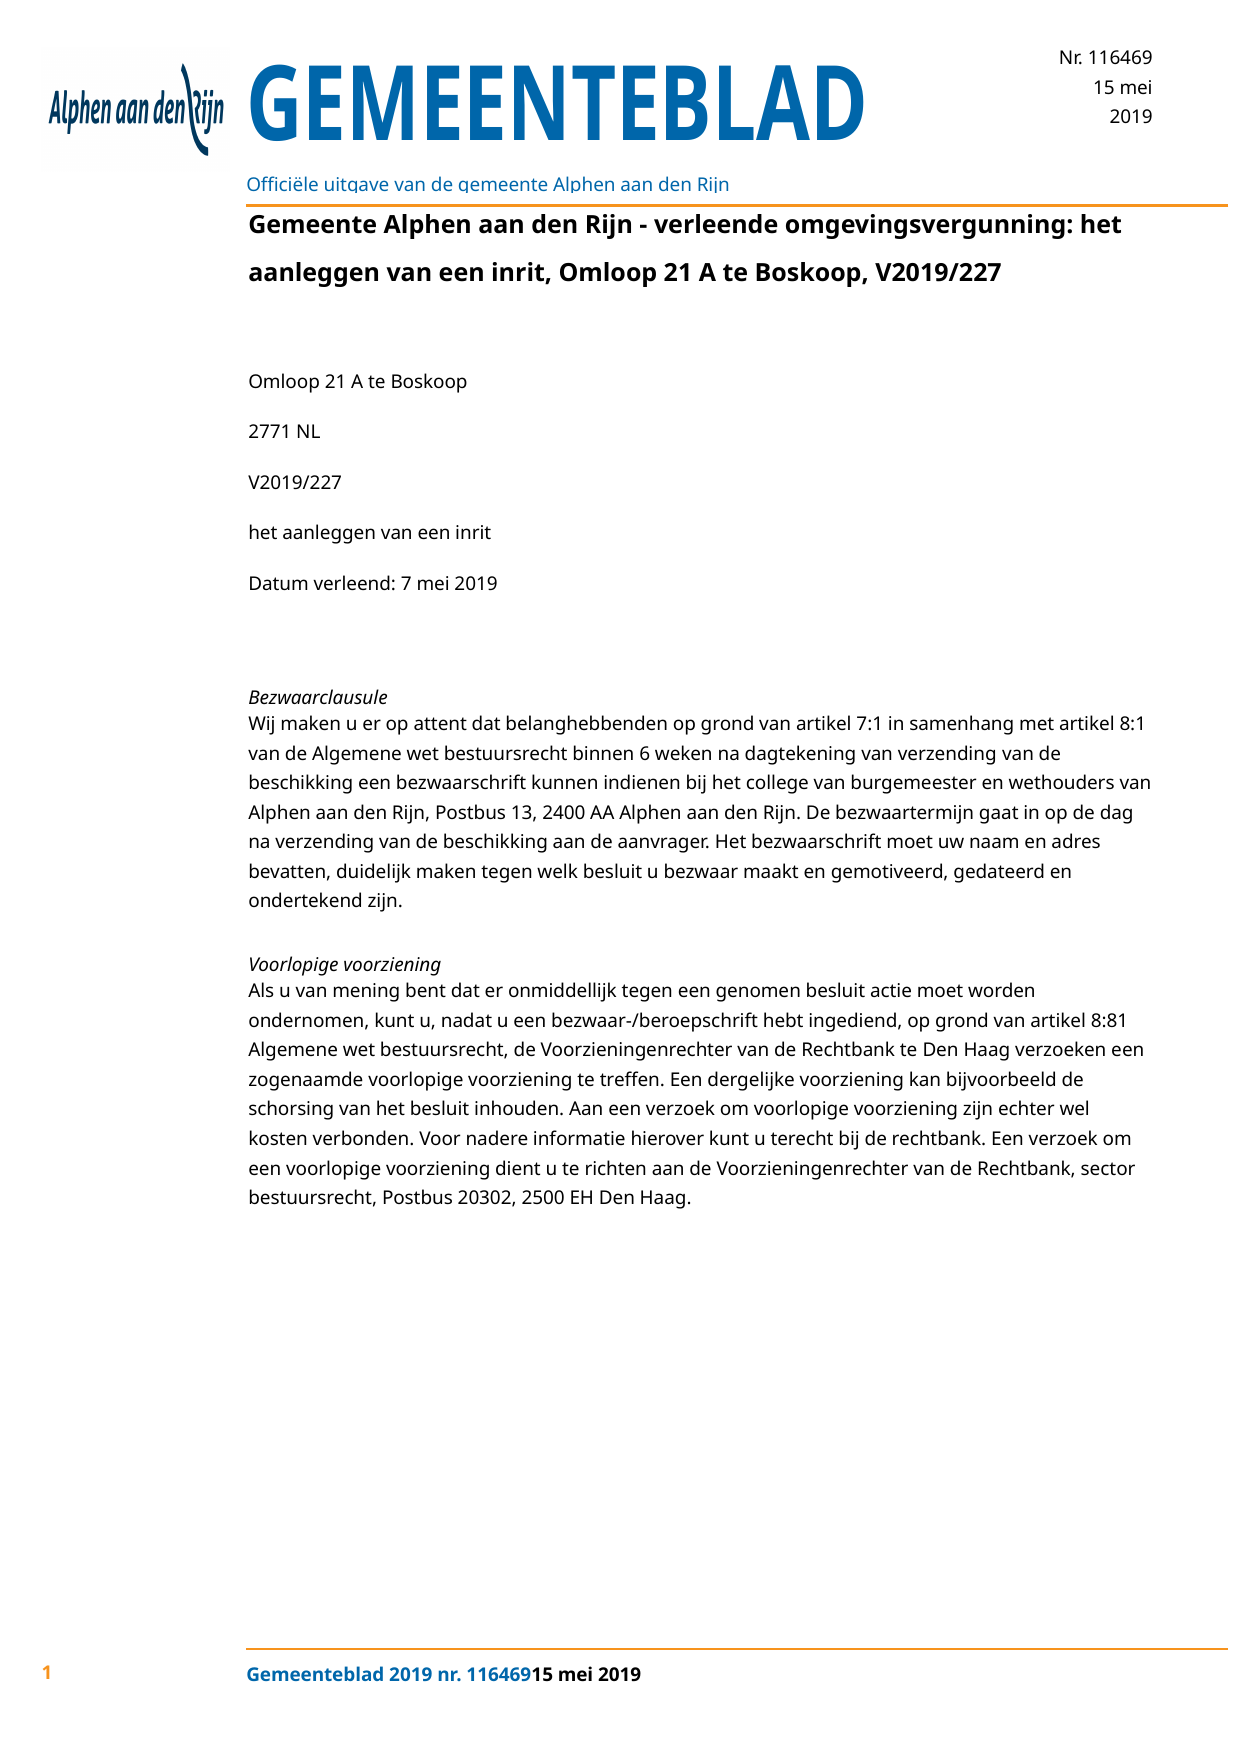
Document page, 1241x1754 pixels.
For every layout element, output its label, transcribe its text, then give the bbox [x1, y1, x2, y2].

picture [41, 47, 231, 172]
text Omloop 21 A te Boskoop [248, 368, 1152, 394]
text Bezwaarclausule [248, 684, 1152, 710]
text Wij maken u er op attent dat belanghebbenden op grond van artikel 7:1 in samenhang met artikel 8:1 van de Algemene wet bestuursrecht binnen 6 weken na dagtekening van verzending van de beschikking een bezwaarschrift kunnen indienen bij het college van burgemeester en wethouders van Alphen aan den Rijn, Postbus 13, 2400 AA Alphen aan den Rijn. De bezwaartermijn gaat in op de dag na verzending van de beschikking aan de aanvrager. Het bezwaarschrift moet uw naam en adres bevatten, duidelijk maken tegen welk besluit u bezwaar maakt en gemotiveerd, gedateerd en ondertekend zijn. [248, 710, 1152, 913]
text het aanleggen van een inrit [248, 519, 1152, 545]
text V2019/227 [248, 469, 1152, 495]
text 2771 NL [248, 419, 1152, 444]
text Voorlopige voorziening [248, 952, 1152, 977]
text Als u van mening bent dat er onmiddellijk tegen een genomen besluit actie moet worden ondernomen, kunt u, nadat u een bezwaar-/beroepschrift hebt ingediend, op grond van artikel 8:81 Algemene wet bestuursrecht, de Voorzieningenrechter van de Rechtbank te Den Haag verzoeken een zogenaamde voorlopige voorziening te treffen. Een dergelijke voorziening kan bijvoorbeeld de schorsing van het besluit inhouden. Aan een verzoek om voorlopige voorziening zijn echter wel kosten verbonden. Voor nadere informatie hierover kunt u terecht bij de rechtbank. Een verzoek om een voorlopige voorziening dient u te richten aan de Voorzieningenrechter van de Rechtbank, sector bestuursrecht, Postbus 20302, 2500 EH Den Haag. [248, 977, 1152, 1210]
text Gemeente Alphen aan den Rijn - verleende omgevingsvergunning: het aanleggen van een inrit, Omloop 21 A te Boskoop, V2019/227 [248, 207, 1152, 288]
text Datum verleend: 7 mei 2019 [248, 570, 1152, 596]
